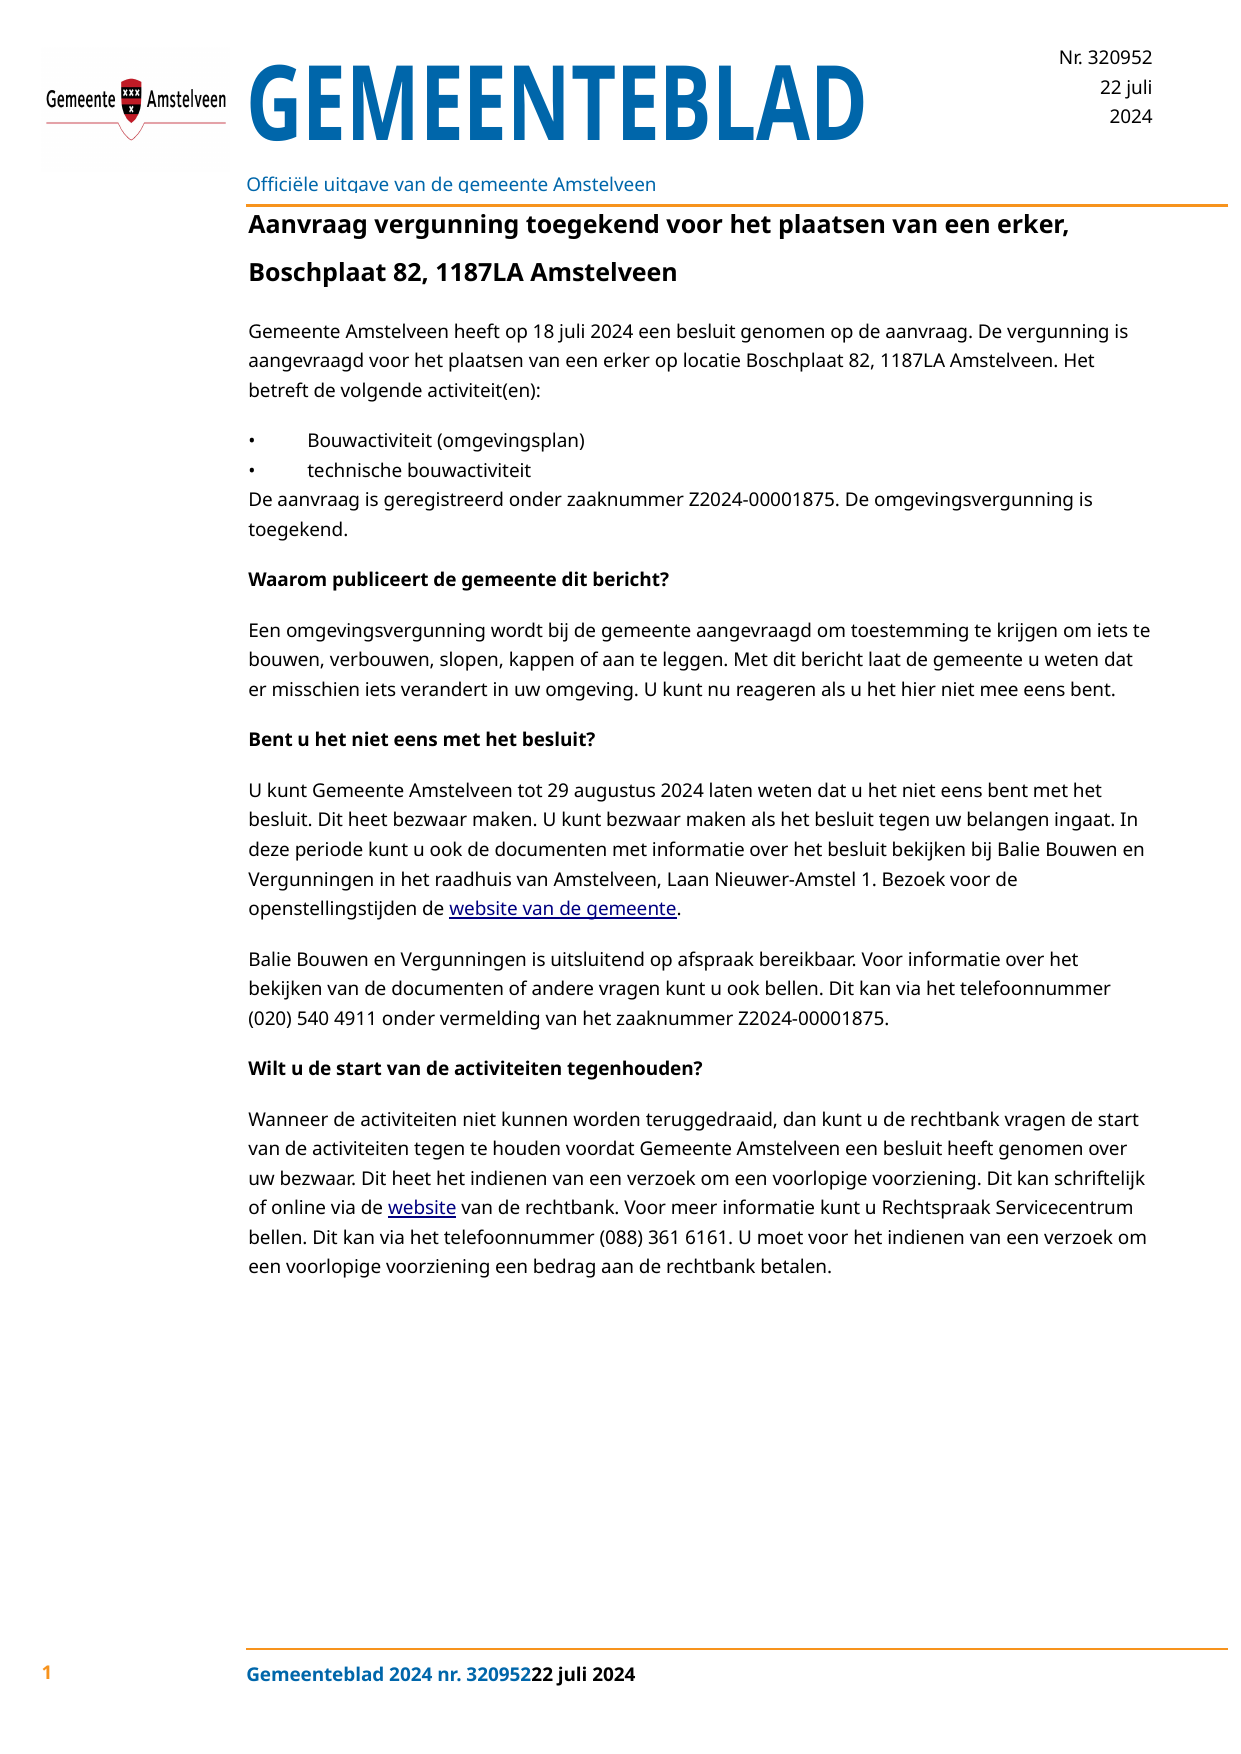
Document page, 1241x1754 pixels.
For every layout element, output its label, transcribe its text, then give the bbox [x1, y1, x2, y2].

picture [41, 47, 231, 172]
list Bouwactiviteit (omgevingsplan) [248, 427, 1152, 453]
text Wilt u de start van de activiteiten tegenhouden? [248, 1055, 1152, 1081]
text Aanvraag vergunning toegekend voor het plaatsen van een erker, Boschplaat 82, 1187LA Amstelveen [248, 207, 1152, 288]
list technische bouwactiviteit [248, 457, 1152, 483]
text U kunt Gemeente Amstelveen tot 29 augustus 2024 laten weten dat u het niet eens bent met het besluit. Dit heet bezwaar maken. U kunt bezwaar maken als het besluit tegen uw belangen ingaat. In deze periode kunt u ook de documenten met informatie over het besluit bekijken bij Balie Bouwen en Vergunningen in het raadhuis van Amstelveen, Laan Nieuwer-Amstel 1. Bezoek voor de openstellingstijden de website van de gemeente. [248, 777, 1152, 921]
text Bent u het niet eens met het besluit? [248, 727, 1152, 752]
text Balie Bouwen en Vergunningen is uitsluitend op afspraak bereikbaar. Voor informatie over het bekijken van de documenten of andere vragen kunt u ook bellen. Dit kan via het telefoonnummer (020) 540 4911 onder vermelding van het zaaknummer Z2024-00001875. [248, 946, 1152, 1031]
text Een omgevingsvergunning wordt bij de gemeente aangevraagd om toestemming te krijgen om iets te bouwen, verbouwen, slopen, kappen of aan te leggen. Met dit bericht laat de gemeente u weten dat er misschien iets verandert in uw omgeving. U kunt nu reageren als u het hier niet mee eens bent. [248, 617, 1152, 702]
text Gemeente Amstelveen heeft op 18 juli 2024 een besluit genomen op de aanvraag. De vergunning is aangevraagd voor het plaatsen van een erker op locatie Boschplaat 82, 1187LA Amstelveen. Het betreft de volgende activiteit(en): [248, 318, 1152, 403]
text Wanneer de activiteiten niet kunnen worden teruggedraaid, dan kunt u de rechtbank vragen de start van de activiteiten tegen te houden voordat Gemeente Amstelveen een besluit heeft genomen over uw bezwaar. Dit heet het indienen van een verzoek om een voorlopige voorziening. Dit kan schriftelijk of online via de website van de rechtbank. Voor meer informatie kunt u Rechtspraak Servicecentrum bellen. Dit kan via het telefoonnummer (088) 361 6161. U moet voor het indienen van een verzoek om een voorlopige voorziening een bedrag aan de rechtbank betalen. [248, 1106, 1152, 1279]
text De aanvraag is geregistreerd onder zaaknummer Z2024-00001875. De omgevingsvergunning is toegekend. [248, 487, 1152, 542]
text Waarom publiceert de gemeente dit bericht? [248, 567, 1152, 592]
